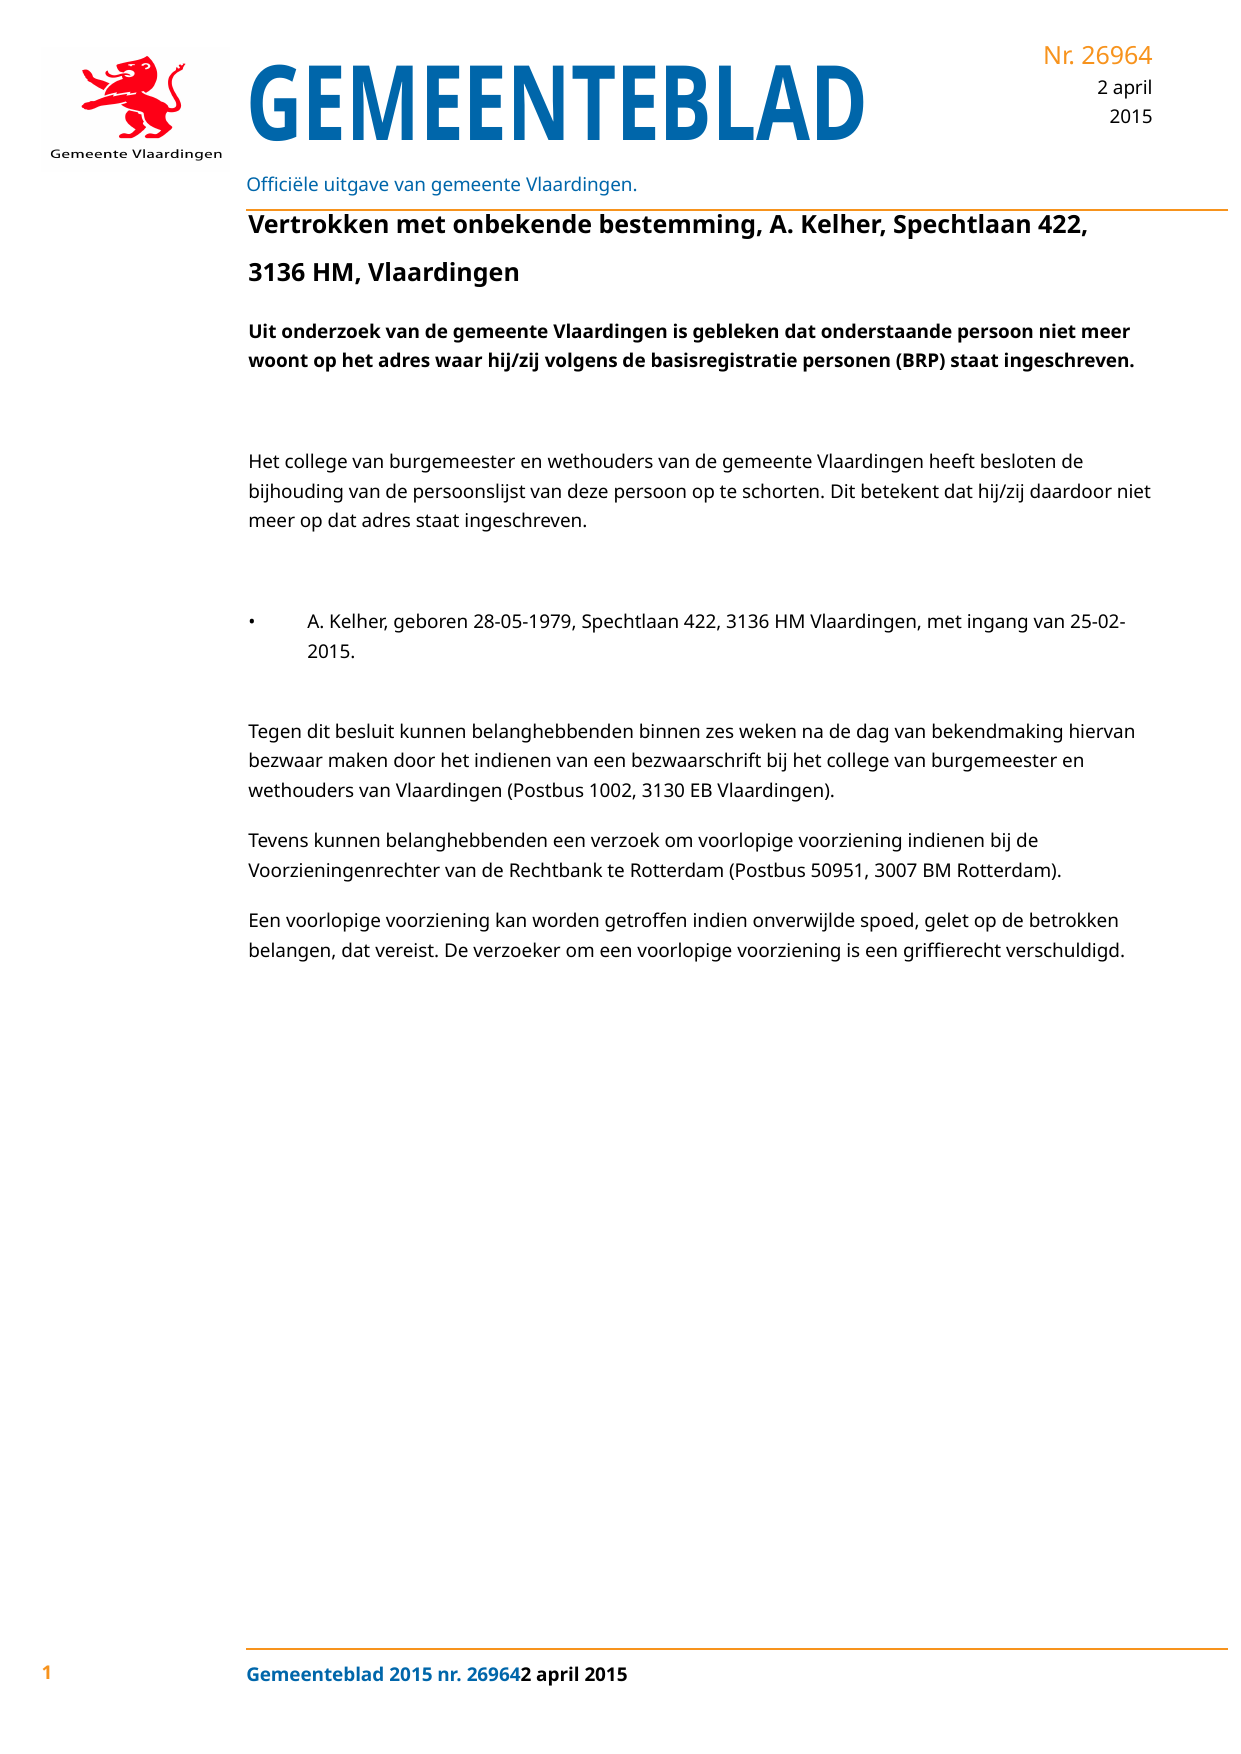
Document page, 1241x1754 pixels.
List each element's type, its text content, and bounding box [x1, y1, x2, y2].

text Tegen dit besluit kunnen belanghebbenden binnen zes weken na de dag van bekendmaking hiervan bezwaar maken door het indienen van een bezwaarschrift bij het college van burgemeester en wethouders van Vlaardingen (Postbus 1002, 3130 EB Vlaardingen). [248, 718, 1152, 803]
text Tevens kunnen belanghebbenden een verzoek om voorlopige voorziening indienen bij de Voorzieningenrechter van de Rechtbank te Rotterdam (Postbus 50951, 3007 BM Rotterdam). [248, 827, 1152, 883]
list A. Kelher, geboren 28-05-1979, Spechtlaan 422, 3136 HM Vlaardingen, met ingang van 25-02-2015. [248, 608, 1152, 664]
picture [41, 47, 231, 172]
text Het college van burgemeester en wethouders van de gemeente Vlaardingen heeft besloten de bijhouding van de persoonslijst van deze persoon op te schorten. Dit betekent dat hij/zij daardoor niet meer op dat adres staat ingeschreven. [248, 448, 1152, 533]
text Uit onderzoek van de gemeente Vlaardingen is gebleken dat onderstaande persoon niet meer woont op het adres waar hij/zij volgens de basisregistratie personen (BRP) staat ingeschreven. [248, 318, 1152, 373]
text Vertrokken met onbekende bestemming, A. Kelher, Spechtlaan 422, 3136 HM, Vlaardingen [248, 211, 1152, 288]
text Een voorlopige voorziening kan worden getroffen indien onverwijlde spoed, gelet op de betrokken belangen, dat vereist. De verzoeker om een voorlopige voorziening is een griffierecht verschuldigd. [248, 907, 1152, 963]
